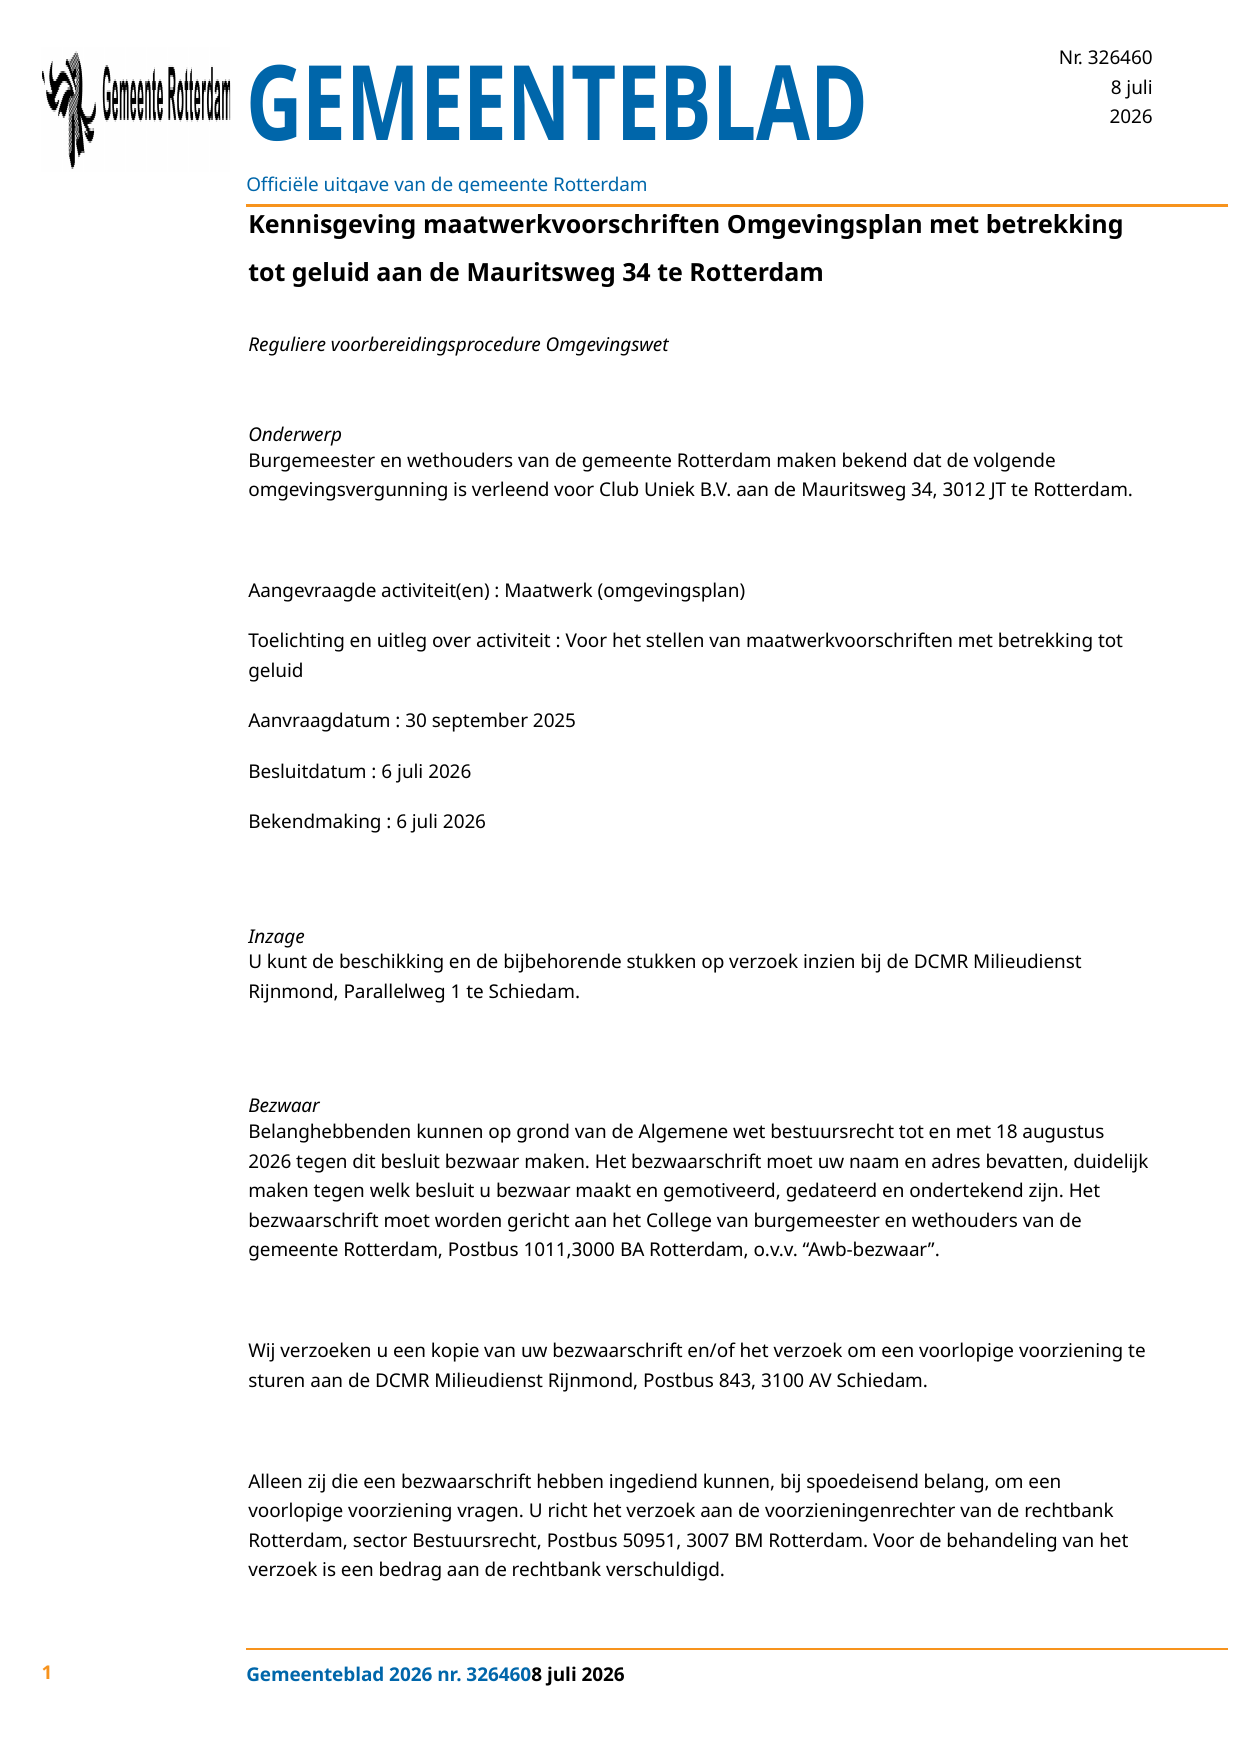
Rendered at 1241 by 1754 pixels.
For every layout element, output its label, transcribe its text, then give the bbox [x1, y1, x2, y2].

text Inzage [248, 923, 1152, 949]
text Aanvraagdatum : 30 september 2025 [248, 708, 1152, 733]
text Onderwerp [248, 421, 1152, 447]
text Bezwaar [248, 1093, 1152, 1118]
text Bekendmaking : 6 juli 2026 [248, 808, 1152, 834]
text Reguliere voorbereidingsprocedure Omgevingswet [248, 331, 1152, 357]
text Toelichting en uitleg over activiteit : Voor het stellen van maatwerkvoorschriften met betrekking tot geluid [248, 628, 1152, 683]
text Alleen zij die een bezwaarschrift hebben ingediend kunnen, bij spoedeisend belang, om een voorlopige voorziening vragen. U richt het verzoek aan de voorzieningenrechter van de rechtbank Rotterdam, sector Bestuursrecht, Postbus 50951, 3007 BM Rotterdam. Voor de behandeling van het verzoek is een bedrag aan de rechtbank verschuldigd. [248, 1468, 1152, 1582]
text Aangevraagde activiteit(en) : Maatwerk (omgevingsplan) [248, 577, 1152, 603]
text Kennisgeving maatwerkvoorschriften Omgevingsplan met betrekking tot geluid aan de Mauritsweg 34 te Rotterdam [248, 207, 1152, 288]
text Belanghebbenden kunnen op grond van de Algemene wet bestuursrecht tot en met 18 augustus 2026 tegen dit besluit bezwaar maken. Het bezwaarschrift moet uw naam en adres bevatten, duidelijk maken tegen welk besluit u bezwaar maakt en gemotiveerd, gedateerd en ondertekend zijn. Het bezwaarschrift moet worden gericht aan het College van burgemeester en wethouders van de gemeente Rotterdam, Postbus 1011,3000 BA Rotterdam, o.v.v. “Awb-bezwaar”. [248, 1118, 1152, 1262]
picture [41, 47, 231, 172]
text Burgemeester en wethouders van de gemeente Rotterdam maken bekend dat de volgende omgevingsvergunning is verleend voor Club Uniek B.V. aan de Mauritsweg 34, 3012 JT te Rotterdam. [248, 447, 1152, 502]
text U kunt de beschikking en de bijbehorende stukken op verzoek inzien bij de DCMR Milieudienst Rijnmond, Parallelweg 1 te Schiedam. [248, 949, 1152, 1004]
text Besluitdatum : 6 juli 2026 [248, 758, 1152, 784]
text Wij verzoeken u een kopie van uw bezwaarschrift en/of het verzoek om een voorlopige voorziening te sturen aan de DCMR Milieudienst Rijnmond, Postbus 843, 3100 AV Schiedam. [248, 1337, 1152, 1393]
